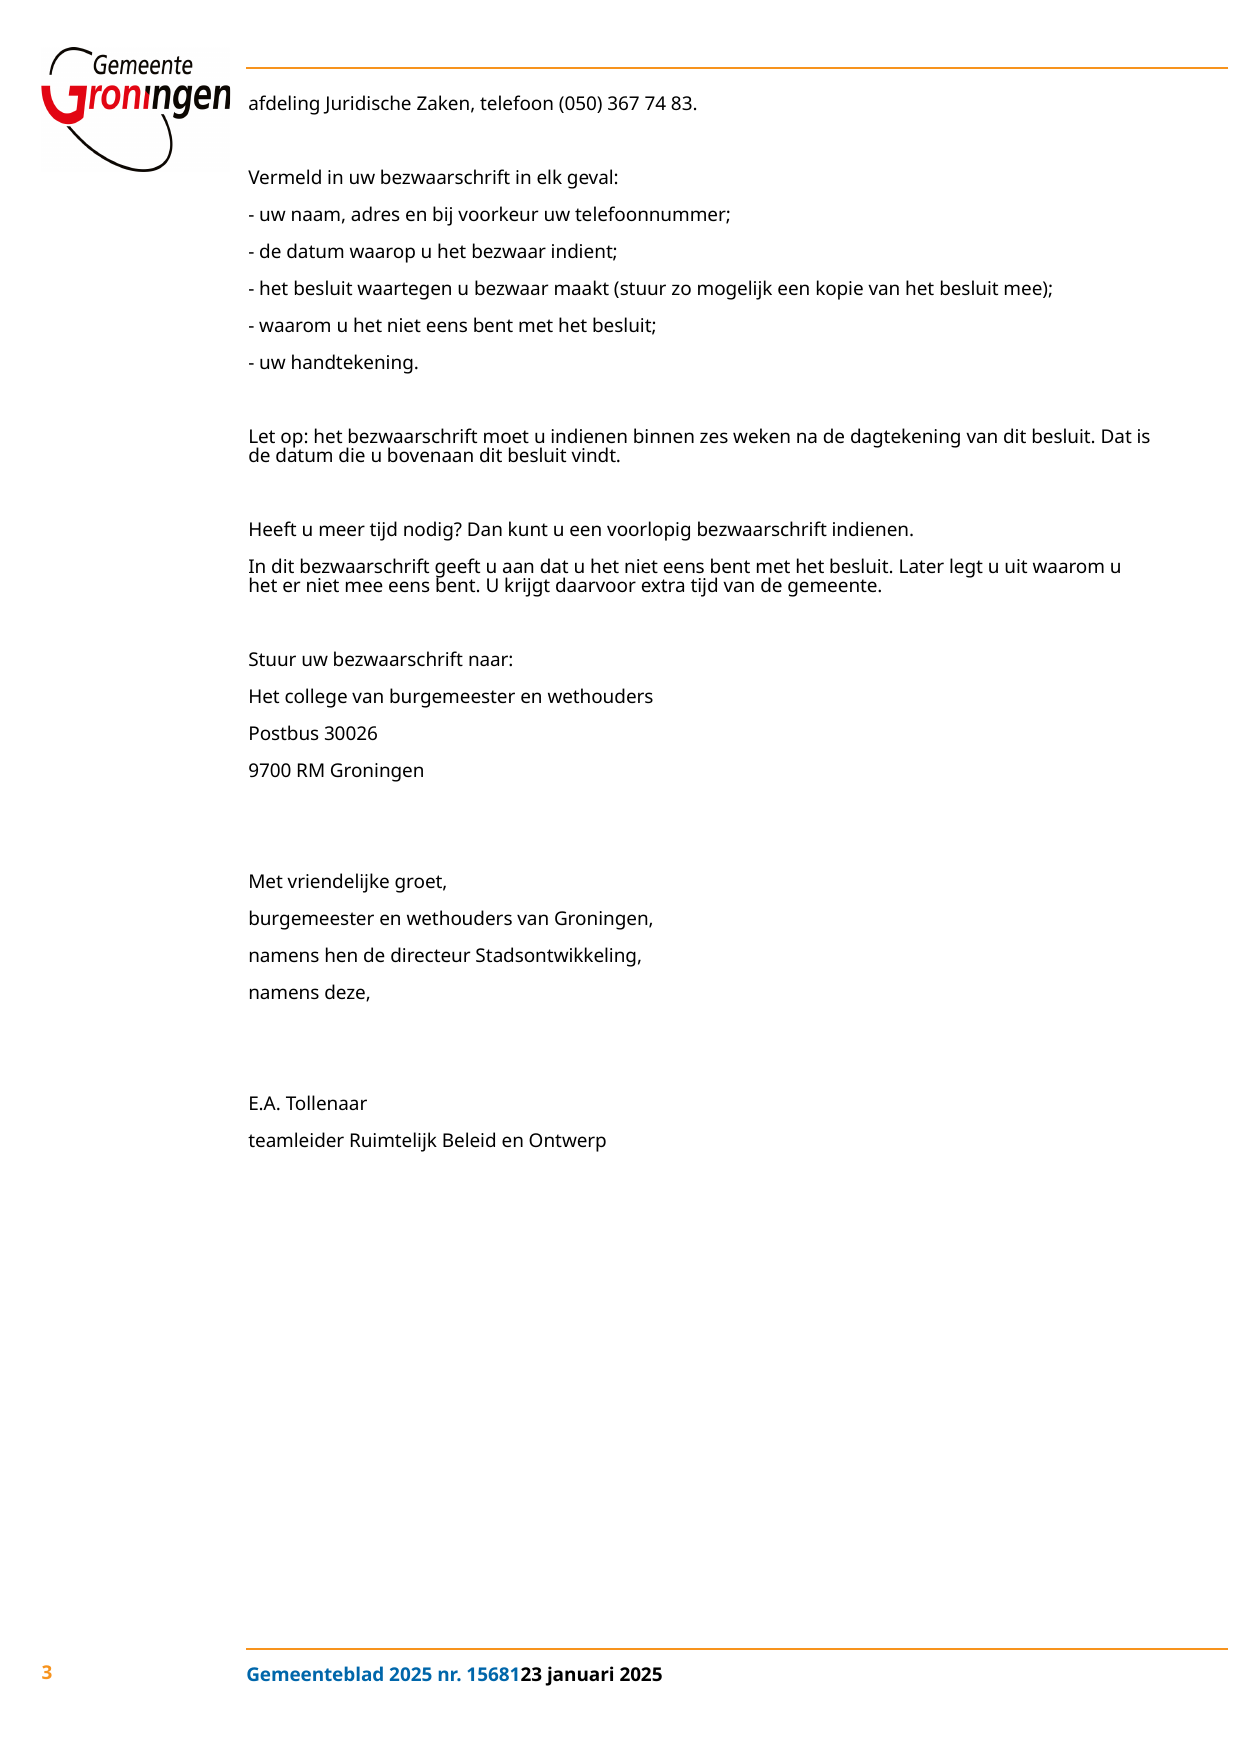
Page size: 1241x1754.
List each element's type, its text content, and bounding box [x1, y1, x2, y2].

text Vermeld in uw bezwaarschrift in elk geval: [248, 169, 1152, 188]
text - de datum waarop u het bezwaar indient; [248, 243, 1152, 262]
text 9700 RM Groningen [248, 762, 1152, 781]
text Stuur uw bezwaarschrift naar: [248, 651, 1152, 670]
text E.A. Tollenaar [248, 1095, 1152, 1114]
text - uw handtekening. [248, 354, 1152, 373]
text - het besluit waartegen u bezwaar maakt (stuur zo mogelijk een kopie van het besluit mee); [248, 280, 1152, 299]
text Het college van burgemeester en wethouders [248, 688, 1152, 707]
text - waarom u het niet eens bent met het besluit; [248, 317, 1152, 336]
text afdeling Juridische Zaken, telefoon (050) 367 74 83. [248, 95, 1152, 114]
text burgemeester en wethouders van Groningen, [248, 910, 1152, 929]
text In dit bezwaarschrift geeft u aan dat u het niet eens bent met het besluit. Later legt u uit waarom u het er niet mee eens bent. U krijgt daarvoor extra tijd van de gemeente. [248, 558, 1152, 596]
picture [41, 47, 231, 172]
text Let op: het bezwaarschrift moet u indienen binnen zes weken na de dagtekening van dit besluit. Dat is de datum die u bovenaan dit besluit vindt. [248, 428, 1152, 466]
text Postbus 30026 [248, 725, 1152, 744]
text namens hen de directeur Stadsontwikkeling, [248, 947, 1152, 966]
text teamleider Ruimtelijk Beleid en Ontwerp [248, 1132, 1152, 1151]
text Heeft u meer tijd nodig? Dan kunt u een voorlopig bezwaarschrift indienen. [248, 521, 1152, 540]
text namens deze, [248, 984, 1152, 1003]
text - uw naam, adres en bij voorkeur uw telefoonnummer; [248, 206, 1152, 225]
text Met vriendelijke groet, [248, 873, 1152, 892]
